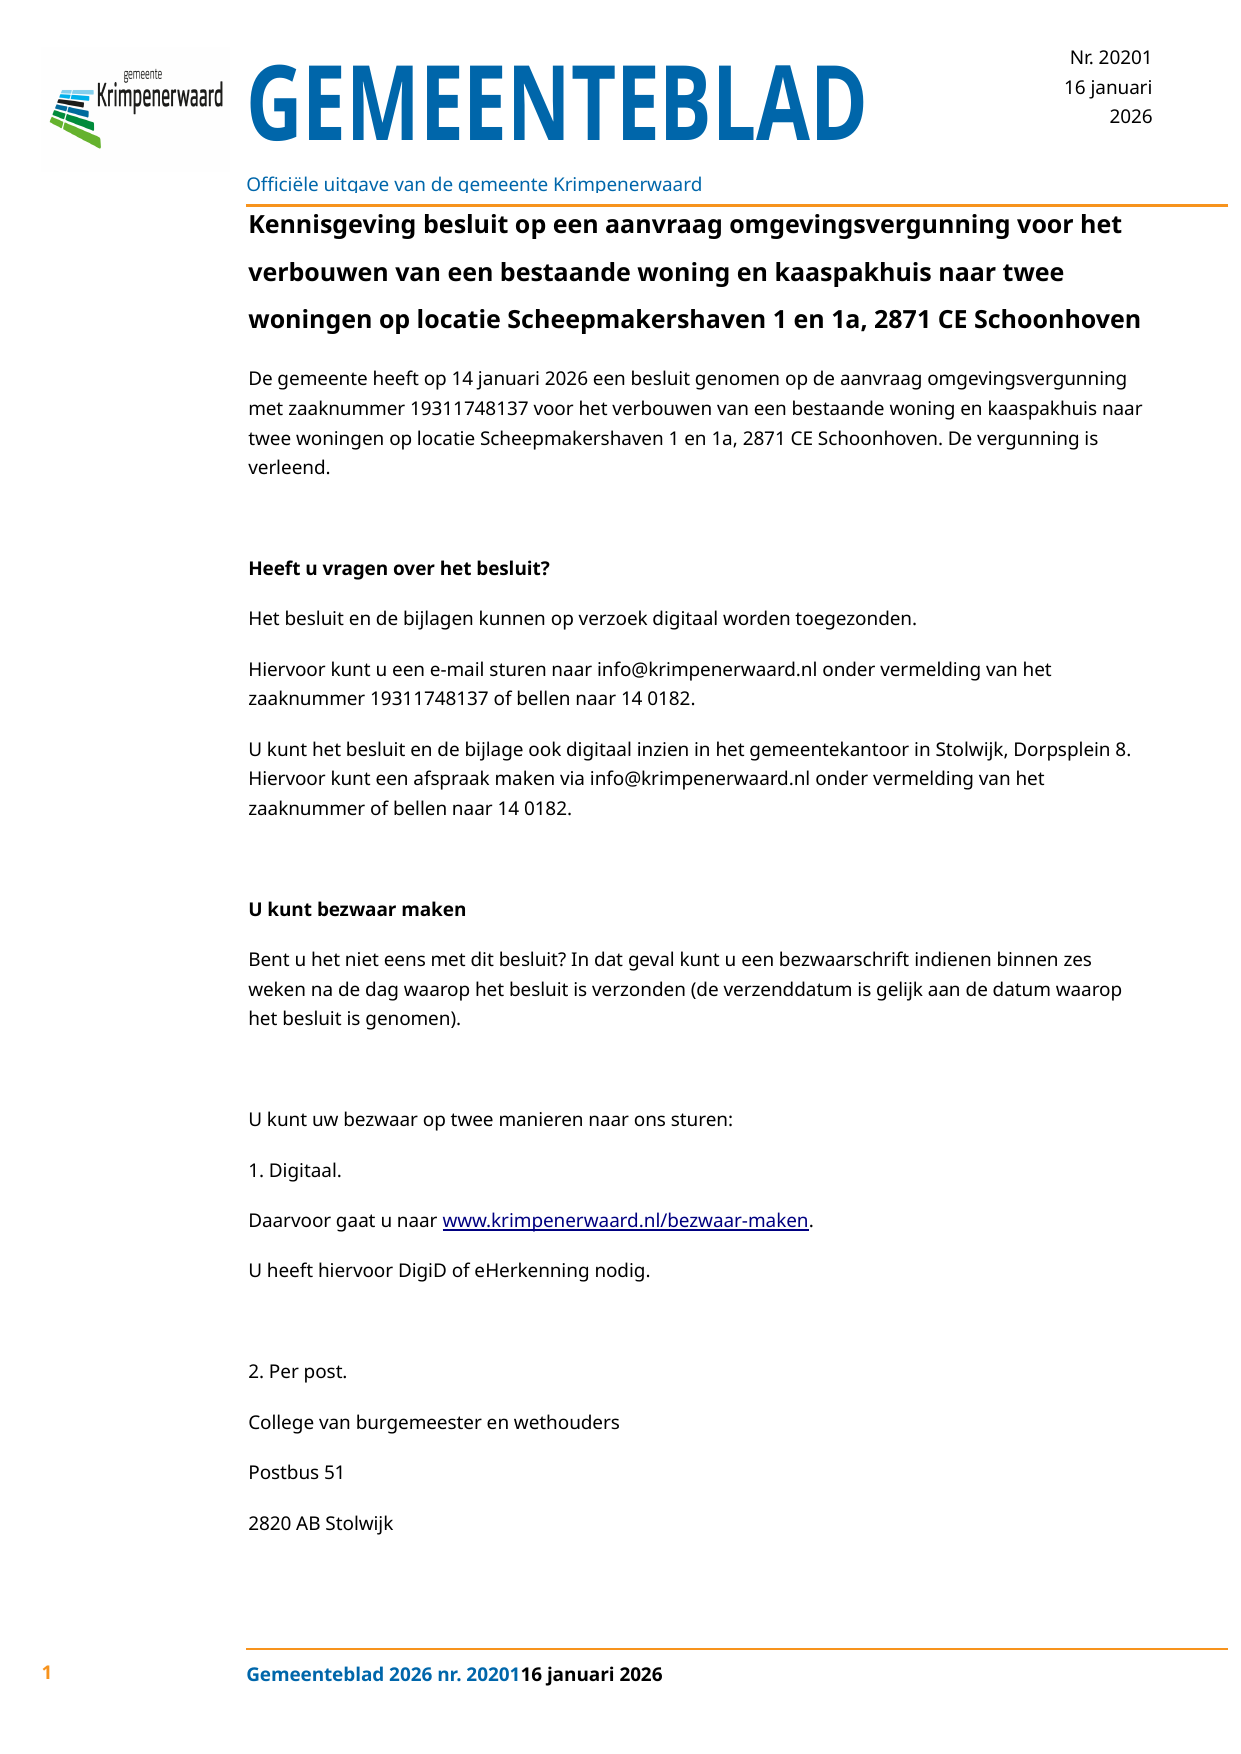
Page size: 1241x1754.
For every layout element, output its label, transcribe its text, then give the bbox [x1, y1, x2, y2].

picture [41, 47, 231, 172]
text U heeft hiervoor DigiD of eHerkenning nodig. [248, 1258, 1152, 1283]
text Hiervoor kunt u een e-mail sturen naar info@krimpenerwaard.nl onder vermelding van het zaaknummer 19311748137 of bellen naar 14 0182. [248, 656, 1152, 711]
text Kennisgeving besluit op een aanvraag omgevingsvergunning voor het verbouwen van een bestaande woning en kaaspakhuis naar twee woningen op locatie Scheepmakershaven 1 en 1a, 2871 CE Schoonhoven [248, 207, 1152, 336]
text 1. Digitaal. [248, 1157, 1152, 1182]
text Het besluit en de bijlagen kunnen op verzoek digitaal worden toegezonden. [248, 606, 1152, 631]
text Heeft u vragen over het besluit? [248, 555, 1152, 581]
text Daarvoor gaat u naar www.krimpenerwaard.nl/bezwaar-maken. [248, 1207, 1152, 1233]
text U kunt het besluit en de bijlage ook digitaal inzien in het gemeentekantoor in Stolwijk, Dorpsplein 8. Hiervoor kunt een afspraak maken via info@krimpenerwaard.nl onder vermelding van het zaaknummer of bellen naar 14 0182. [248, 736, 1152, 821]
text Bent u het niet eens met dit besluit? In dat geval kunt u een bezwaarschrift indienen binnen zes weken na de dag waarop het besluit is verzonden (de verzenddatum is gelijk aan de datum waarop het besluit is genomen). [248, 946, 1152, 1031]
text Postbus 51 [248, 1459, 1152, 1485]
text 2. Per post. [248, 1358, 1152, 1384]
text De gemeente heeft op 14 januari 2026 een besluit genomen op de aanvraag omgevingsvergunning met zaaknummer 19311748137 voor het verbouwen van een bestaande woning en kaaspakhuis naar twee woningen op locatie Scheepmakershaven 1 en 1a, 2871 CE Schoonhoven. De vergunning is verleend. [248, 366, 1152, 480]
text College van burgemeester en wethouders [248, 1409, 1152, 1434]
text U kunt bezwaar maken [248, 896, 1152, 922]
text 2820 AB Stolwijk [248, 1510, 1152, 1535]
text U kunt uw bezwaar op twee manieren naar ons sturen: [248, 1106, 1152, 1132]
